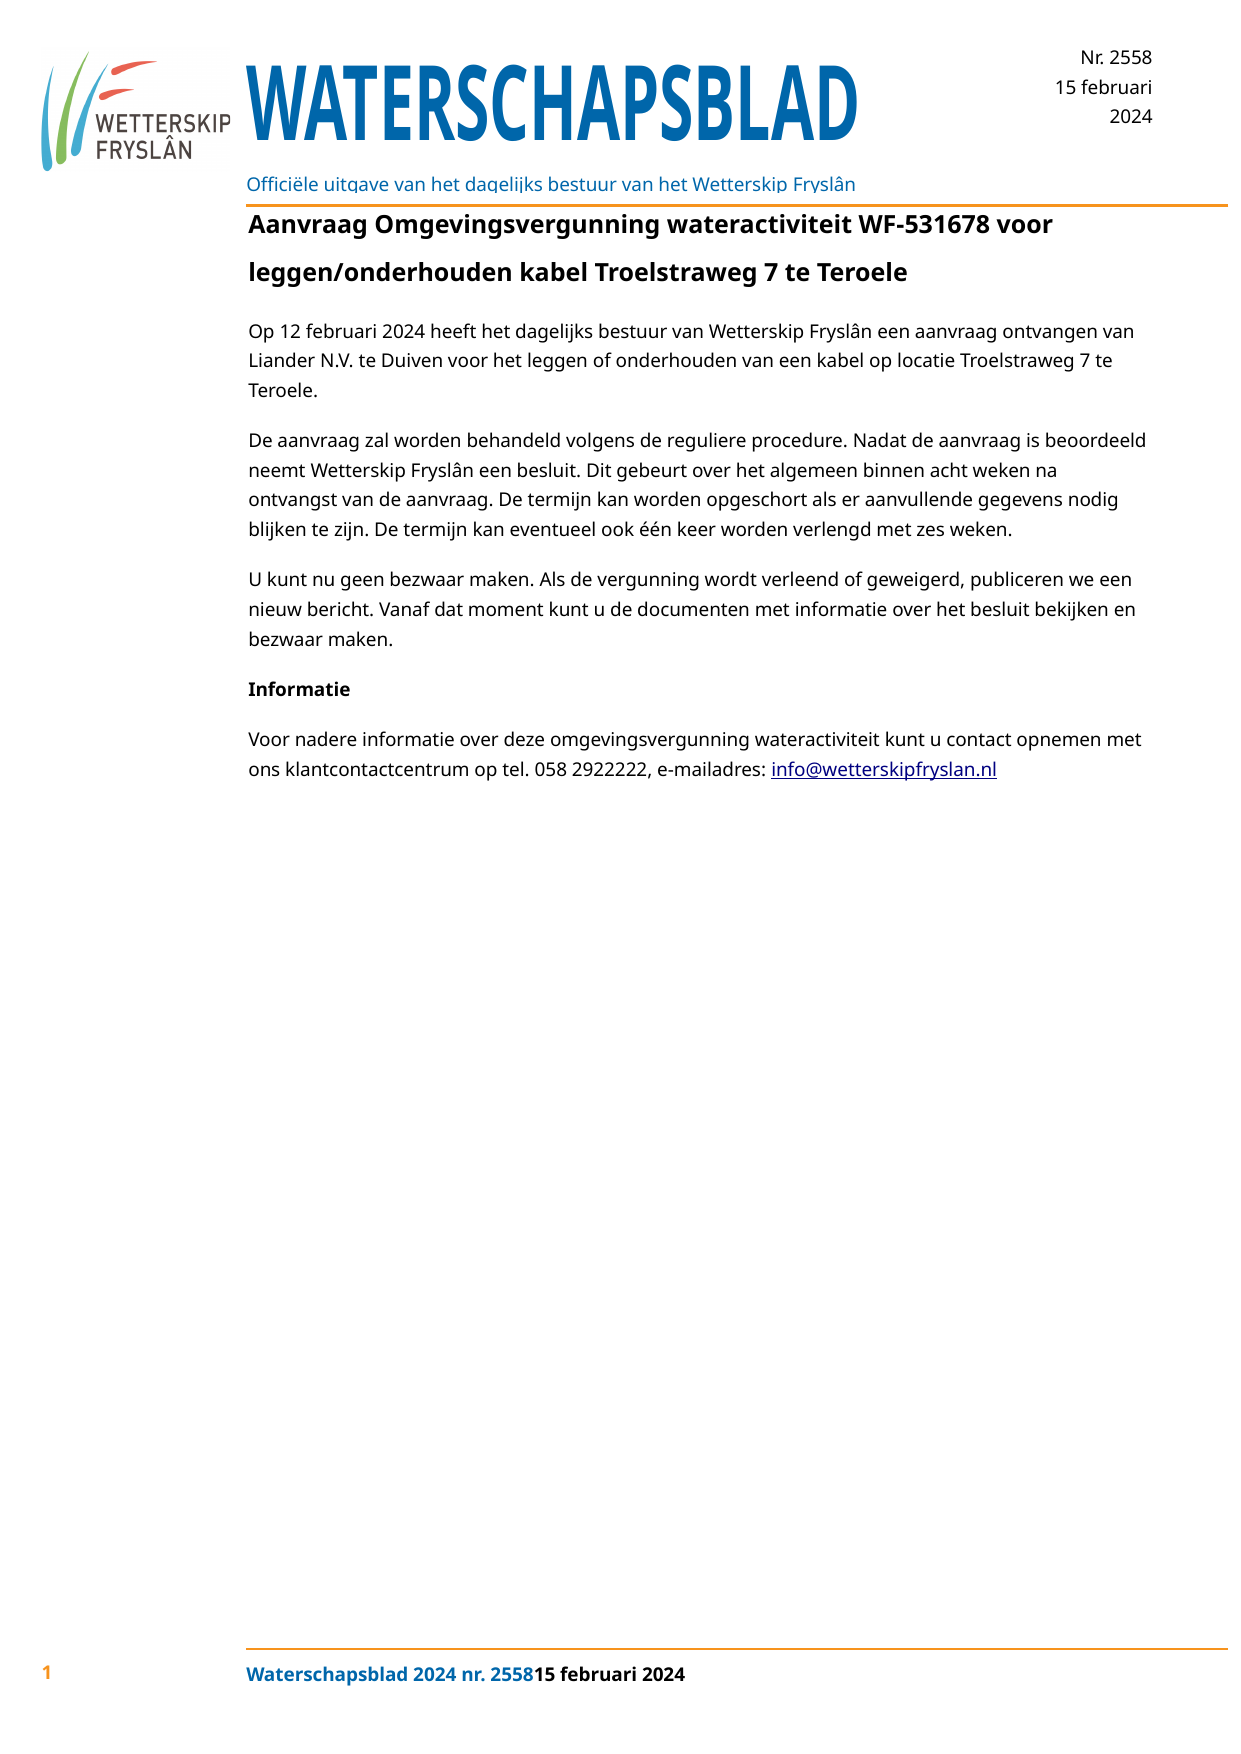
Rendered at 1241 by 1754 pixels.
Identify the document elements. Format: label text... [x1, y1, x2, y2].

text Informatie [248, 676, 1152, 702]
text De aanvraag zal worden behandeld volgens de reguliere procedure. Nadat de aanvraag is beoordeeld neemt Wetterskip Fryslân een besluit. Dit gebeurt over het algemeen binnen acht weken na ontvangst van de aanvraag. De termijn kan worden opgeschort als er aanvullende gegevens nodig blijken te zijn. De termijn kan eventueel ook één keer worden verlengd met zes weken. [248, 427, 1152, 542]
text Aanvraag Omgevingsvergunning wateractiviteit WF-531678 voor leggen/onderhouden kabel Troelstraweg 7 te Teroele [248, 207, 1152, 288]
text Op 12 februari 2024 heeft het dagelijks bestuur van Wetterskip Fryslân een aanvraag ontvangen van Liander N.V. te Duiven voor het leggen of onderhouden van een kabel op locatie Troelstraweg 7 te Teroele. [248, 318, 1152, 403]
text Voor nadere informatie over deze omgevingsvergunning wateractiviteit kunt u contact opnemen met ons klantcontactcentrum op tel. 058 2922222, e-mailadres: info@wetterskipfryslan.nl [248, 727, 1152, 782]
text U kunt nu geen bezwaar maken. Als de vergunning wordt verleend of geweigerd, publiceren we een nieuw bericht. Vanaf dat moment kunt u de documenten met informatie over het besluit bekijken en bezwaar maken. [248, 567, 1152, 652]
picture [41, 47, 231, 172]
